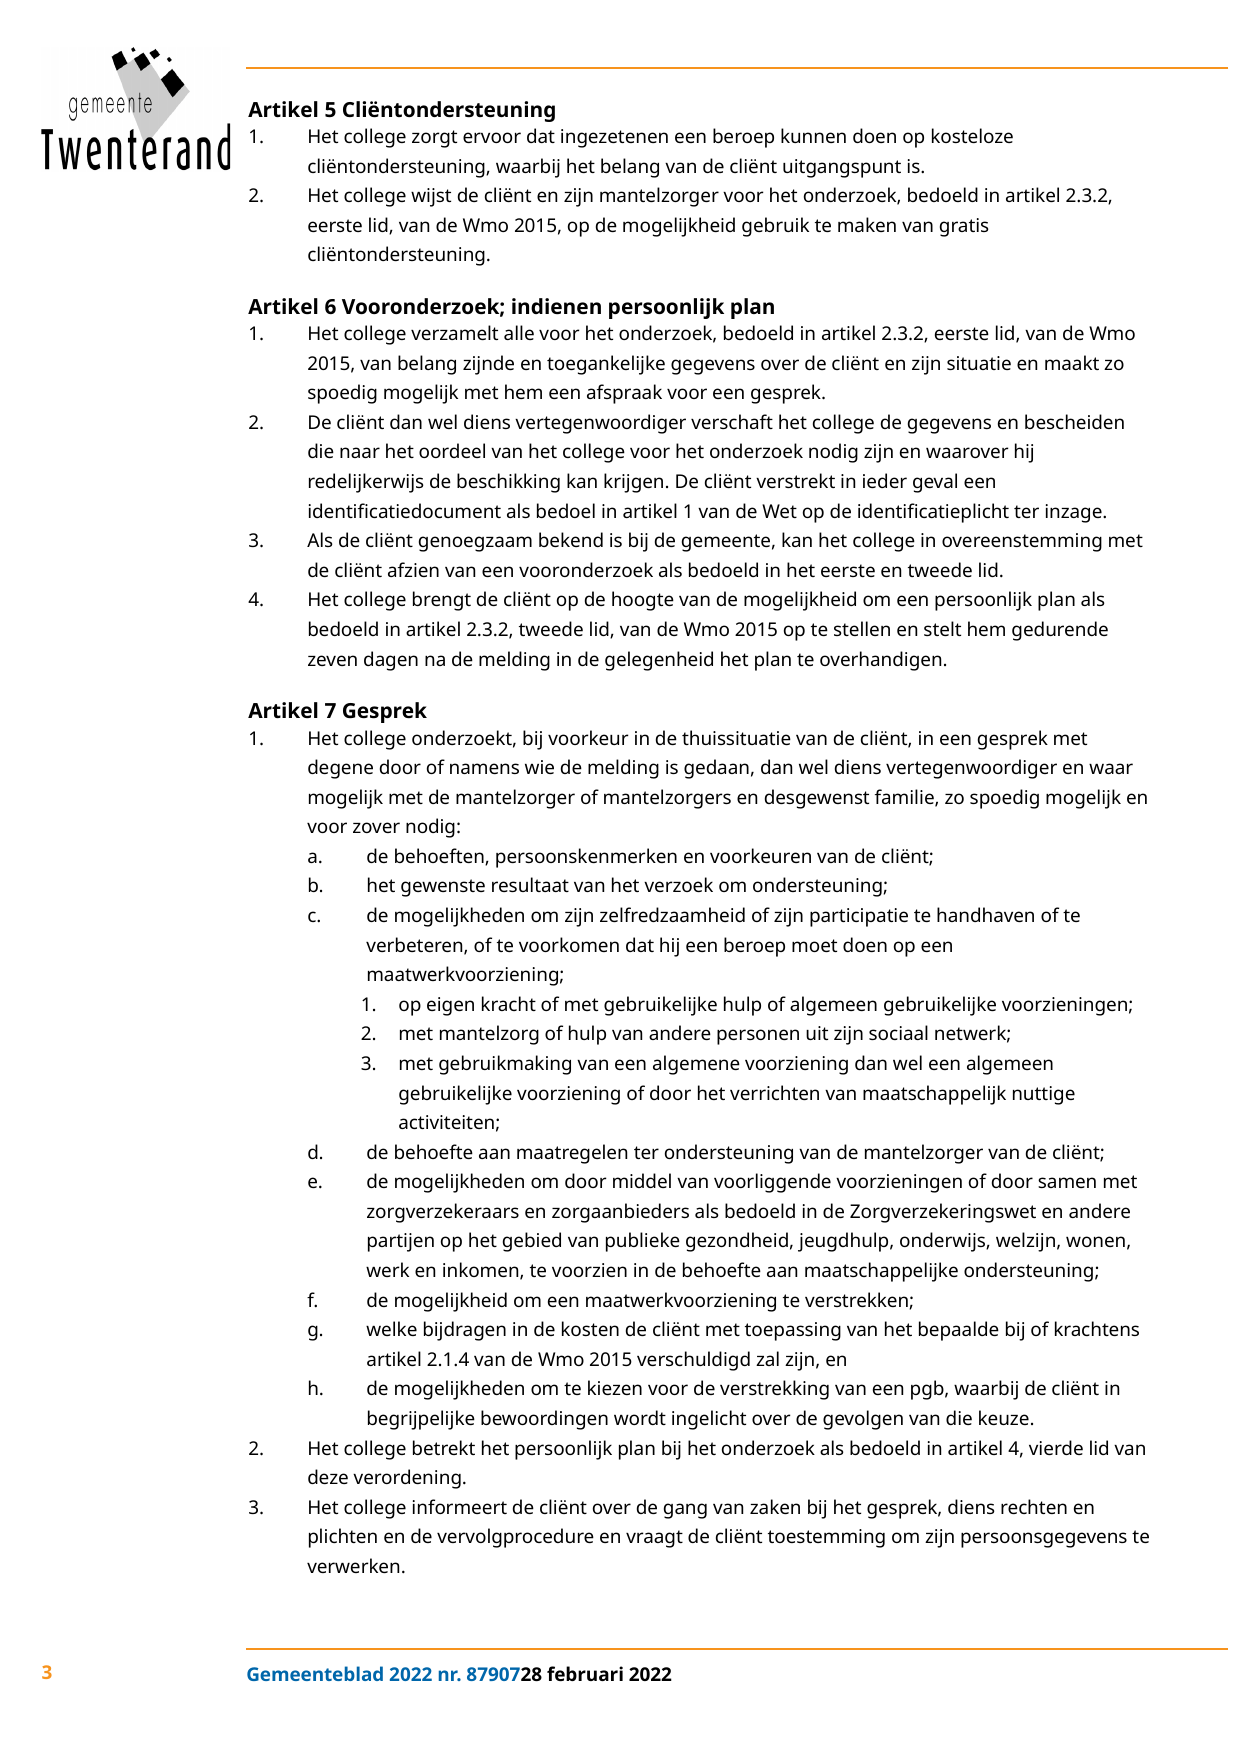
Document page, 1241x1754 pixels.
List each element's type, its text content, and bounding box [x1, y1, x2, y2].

list de mogelijkheden om zijn zelfredzaamheid of zijn participatie te handhaven of te verbeteren, of te voorkomen dat hij een beroep moet doen op een maatwerkvoorziening; [307, 902, 1152, 987]
text Artikel 6 Vooronderzoek; indienen persoonlijk plan [248, 292, 1152, 320]
list Het college brengt de cliënt op de hoogte van de mogelijkheid om een persoonlijk plan als bedoeld in artikel 2.3.2, tweede lid, van de Wmo 2015 op te stellen en stelt hem gedurende zeven dagen na de melding in de gelegenheid het plan te overhandigen. [248, 587, 1152, 672]
list Het college zorgt ervoor dat ingezetenen een beroep kunnen doen op kosteloze cliëntondersteuning, waarbij het belang van de cliënt uitgangspunt is. [248, 123, 1152, 178]
list Het college onderzoekt, bij voorkeur in de thuissituatie van de cliënt, in een gesprek met degene door of namens wie de melding is gedaan, dan wel diens vertegenwoordiger en waar mogelijk met de mantelzorger of mantelzorgers en desgewenst familie, zo spoedig mogelijk en voor zover nodig: [248, 725, 1152, 839]
list Het college wijst de cliënt en zijn mantelzorger voor het onderzoek, bedoeld in artikel 2.3.2, eerste lid, van de Wmo 2015, op de mogelijkheid gebruik te maken van gratis cliëntondersteuning. [248, 182, 1152, 267]
list Het college informeert de cliënt over de gang van zaken bij het gesprek, diens rechten en plichten en de vervolgprocedure en vraagt de cliënt toestemming om zijn persoonsgegevens te verwerken. [248, 1494, 1152, 1579]
list de mogelijkheden om te kiezen voor de verstrekking van een pgb, waarbij de cliënt in begrijpelijke bewoordingen wordt ingelicht over de gevolgen van die keuze. [307, 1376, 1152, 1431]
list de mogelijkheden om door middel van voorliggende voorzieningen of door samen met zorgverzekeraars en zorgaanbieders als bedoeld in de Zorgverzekeringswet en andere partijen op het gebied van publieke gezondheid, jeugdhulp, onderwijs, welzijn, wonen, werk en inkomen, te voorzien in de behoefte aan maatschappelijke ondersteuning; [307, 1168, 1152, 1283]
text Artikel 5 Cliëntondersteuning [248, 95, 1152, 123]
list op eigen kracht of met gebruikelijke hulp of algemeen gebruikelijke voorzieningen; [361, 991, 1152, 1017]
list welke bijdragen in de kosten de cliënt met toepassing van het bepaalde bij of krachtens artikel 2.1.4 van de Wmo 2015 verschuldigd zal zijn, en [307, 1316, 1152, 1372]
list het gewenste resultaat van het verzoek om ondersteuning; [307, 873, 1152, 898]
list de mogelijkheid om een maatwerkvoorziening te verstrekken; [307, 1287, 1152, 1312]
list Als de cliënt genoegzaam bekend is bij de gemeente, kan het college in overeenstemming met de cliënt afzien van een vooronderzoek als bedoeld in het eerste en tweede lid. [248, 527, 1152, 583]
list de behoeften, persoonskenmerken en voorkeuren van de cliënt; [307, 843, 1152, 869]
list Het college verzamelt alle voor het onderzoek, bedoeld in artikel 2.3.2, eerste lid, van de Wmo 2015, van belang zijnde en toegankelijke gegevens over de cliënt en zijn situatie en maakt zo spoedig mogelijk met hem een afspraak voor een gesprek. [248, 320, 1152, 405]
list met gebruikmaking van een algemene voorziening dan wel een algemeen gebruikelijke voorziening of door het verrichten van maatschappelijk nuttige activiteiten; [361, 1050, 1152, 1135]
list Het college betrekt het persoonlijk plan bij het onderzoek als bedoeld in artikel 4, vierde lid van deze verordening. [248, 1435, 1152, 1490]
list de behoefte aan maatregelen ter ondersteuning van de mantelzorger van de cliënt; [307, 1139, 1152, 1164]
list met mantelzorg of hulp van andere personen uit zijn sociaal netwerk; [361, 1021, 1152, 1046]
text Artikel 7 Gesprek [248, 696, 1152, 725]
picture [41, 47, 231, 172]
list De cliënt dan wel diens vertegenwoordiger verschaft het college de gegevens en bescheiden die naar het oordeel van het college voor het onderzoek nodig zijn en waarover hij redelijkerwijs de beschikking kan krijgen. De cliënt verstrekt in ieder geval een identificatiedocument als bedoel in artikel 1 van de Wet op de identificatieplicht ter inzage. [248, 409, 1152, 524]
